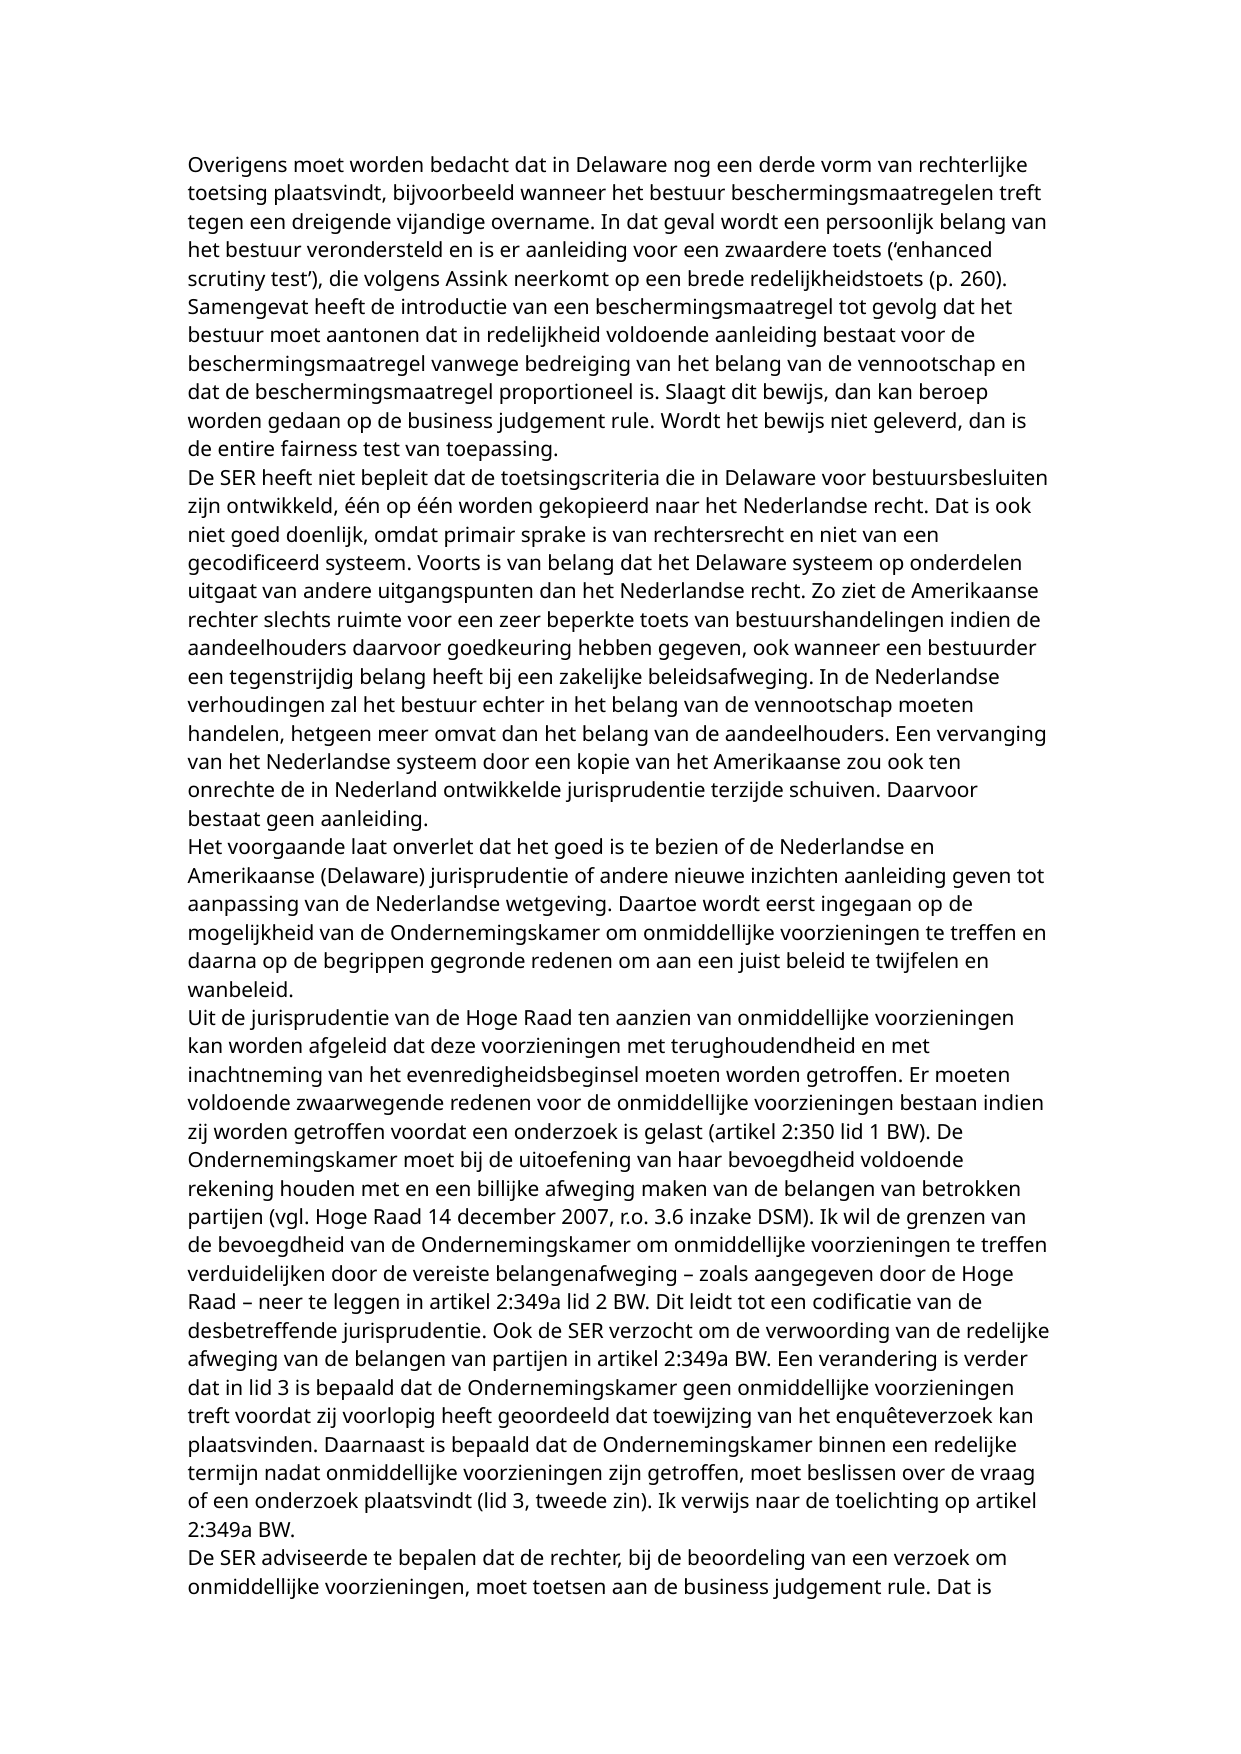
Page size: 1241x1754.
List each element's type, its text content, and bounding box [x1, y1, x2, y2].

text Overigens moet worden bedacht dat in Delaware nog een derde vorm van rechterlijke toetsing plaatsvindt, bijvoorbeeld wanneer het bestuur beschermingsmaatregelen treft tegen een dreigende vijandige overname. In dat geval wordt een persoonlijk belang van het bestuur verondersteld en is er aanleiding voor een zwaardere toets (‘enhanced scrutiny test’), die volgens Assink neerkomt op een brede redelijkheidstoets (p. 260). Samengevat heeft de introductie van een beschermingsmaatregel tot gevolg dat het bestuur moet aantonen dat in redelijkheid voldoende aanleiding bestaat voor de beschermingsmaatregel vanwege bedreiging van het belang van de vennootschap en dat de beschermingsmaatregel proportioneel is. Slaagt dit bewijs, dan kan beroep worden gedaan op de business judgement rule. Wordt het bewijs niet geleverd, dan is de entire fairness test van toepassing. [187, 150, 1053, 463]
text De SER heeft niet bepleit dat de toetsingscriteria die in Delaware voor bestuursbesluiten zijn ontwikkeld, één op één worden gekopieerd naar het Nederlandse recht. Dat is ook niet goed doenlijk, omdat primair sprake is van rechtersrecht en niet van een gecodificeerd systeem. Voorts is van belang dat het Delaware systeem op onderdelen uitgaat van andere uitgangspunten dan het Nederlandse recht. Zo ziet de Amerikaanse rechter slechts ruimte voor een zeer beperkte toets van bestuurshandelingen indien de aandeelhouders daarvoor goedkeuring hebben gegeven, ook wanneer een bestuurder een tegenstrijdig belang heeft bij een zakelijke beleidsafweging. In de Nederlandse verhoudingen zal het bestuur echter in het belang van de vennootschap moeten handelen, hetgeen meer omvat dan het belang van de aandeelhouders. Een vervanging van het Nederlandse systeem door een kopie van het Amerikaanse zou ook ten onrechte de in Nederland ontwikkelde jurisprudentie terzijde schuiven. Daarvoor bestaat geen aanleiding. [187, 463, 1053, 832]
text Het voorgaande laat onverlet dat het goed is te bezien of de Nederlandse en Amerikaanse (Delaware) jurisprudentie of andere nieuwe inzichten aanleiding geven tot aanpassing van de Nederlandse wetgeving. Daartoe wordt eerst ingegaan op de mogelijkheid van de Ondernemingskamer om onmiddellijke voorzieningen te treffen en daarna op de begrippen gegronde redenen om aan een juist beleid te twijfelen en wanbeleid. [187, 832, 1053, 1003]
text Uit de jurisprudentie van de Hoge Raad ten aanzien van onmiddellijke voorzieningen kan worden afgeleid dat deze voorzieningen met terughoudendheid en met inachtneming van het evenredigheidsbeginsel moeten worden getroffen. Er moeten voldoende zwaarwegende redenen voor de onmiddellijke voorzieningen bestaan indien zij worden getroffen voordat een onderzoek is gelast (artikel 2:350 lid 1 BW). De Ondernemingskamer moet bij de uitoefening van haar bevoegdheid voldoende rekening houden met en een billijke afweging maken van de belangen van betrokken partijen (vgl. Hoge Raad 14 december 2007, r.o. 3.6 inzake DSM). Ik wil de grenzen van de bevoegdheid van de Ondernemingskamer om onmiddellijke voorzieningen te treffen verduidelijken door de vereiste belangenafweging – zoals aangegeven door de Hoge Raad – neer te leggen in artikel 2:349a lid 2 BW. Dit leidt tot een codificatie van de desbetreffende jurisprudentie. Ook de SER verzocht om de verwoording van de redelijke afweging van de belangen van partijen in artikel 2:349a BW. Een verandering is verder dat in lid 3 is bepaald dat de Ondernemingskamer geen onmiddellijke voorzieningen treft voordat zij voorlopig heeft geoordeeld dat toewijzing van het enquêteverzoek kan plaatsvinden. Daarnaast is bepaald dat de Ondernemingskamer binnen een redelijke termijn nadat onmiddellijke voorzieningen zijn getroffen, moet beslissen over de vraag of een onderzoek plaatsvindt (lid 3, tweede zin). Ik verwijs naar de toelichting op artikel 2:349a BW. [187, 1003, 1053, 1543]
text De SER adviseerde te bepalen dat de rechter, bij de beoordeling van een verzoek om onmiddellijke voorzieningen, moet toetsen aan de business judgement rule. Dat is [187, 1543, 1053, 1600]
